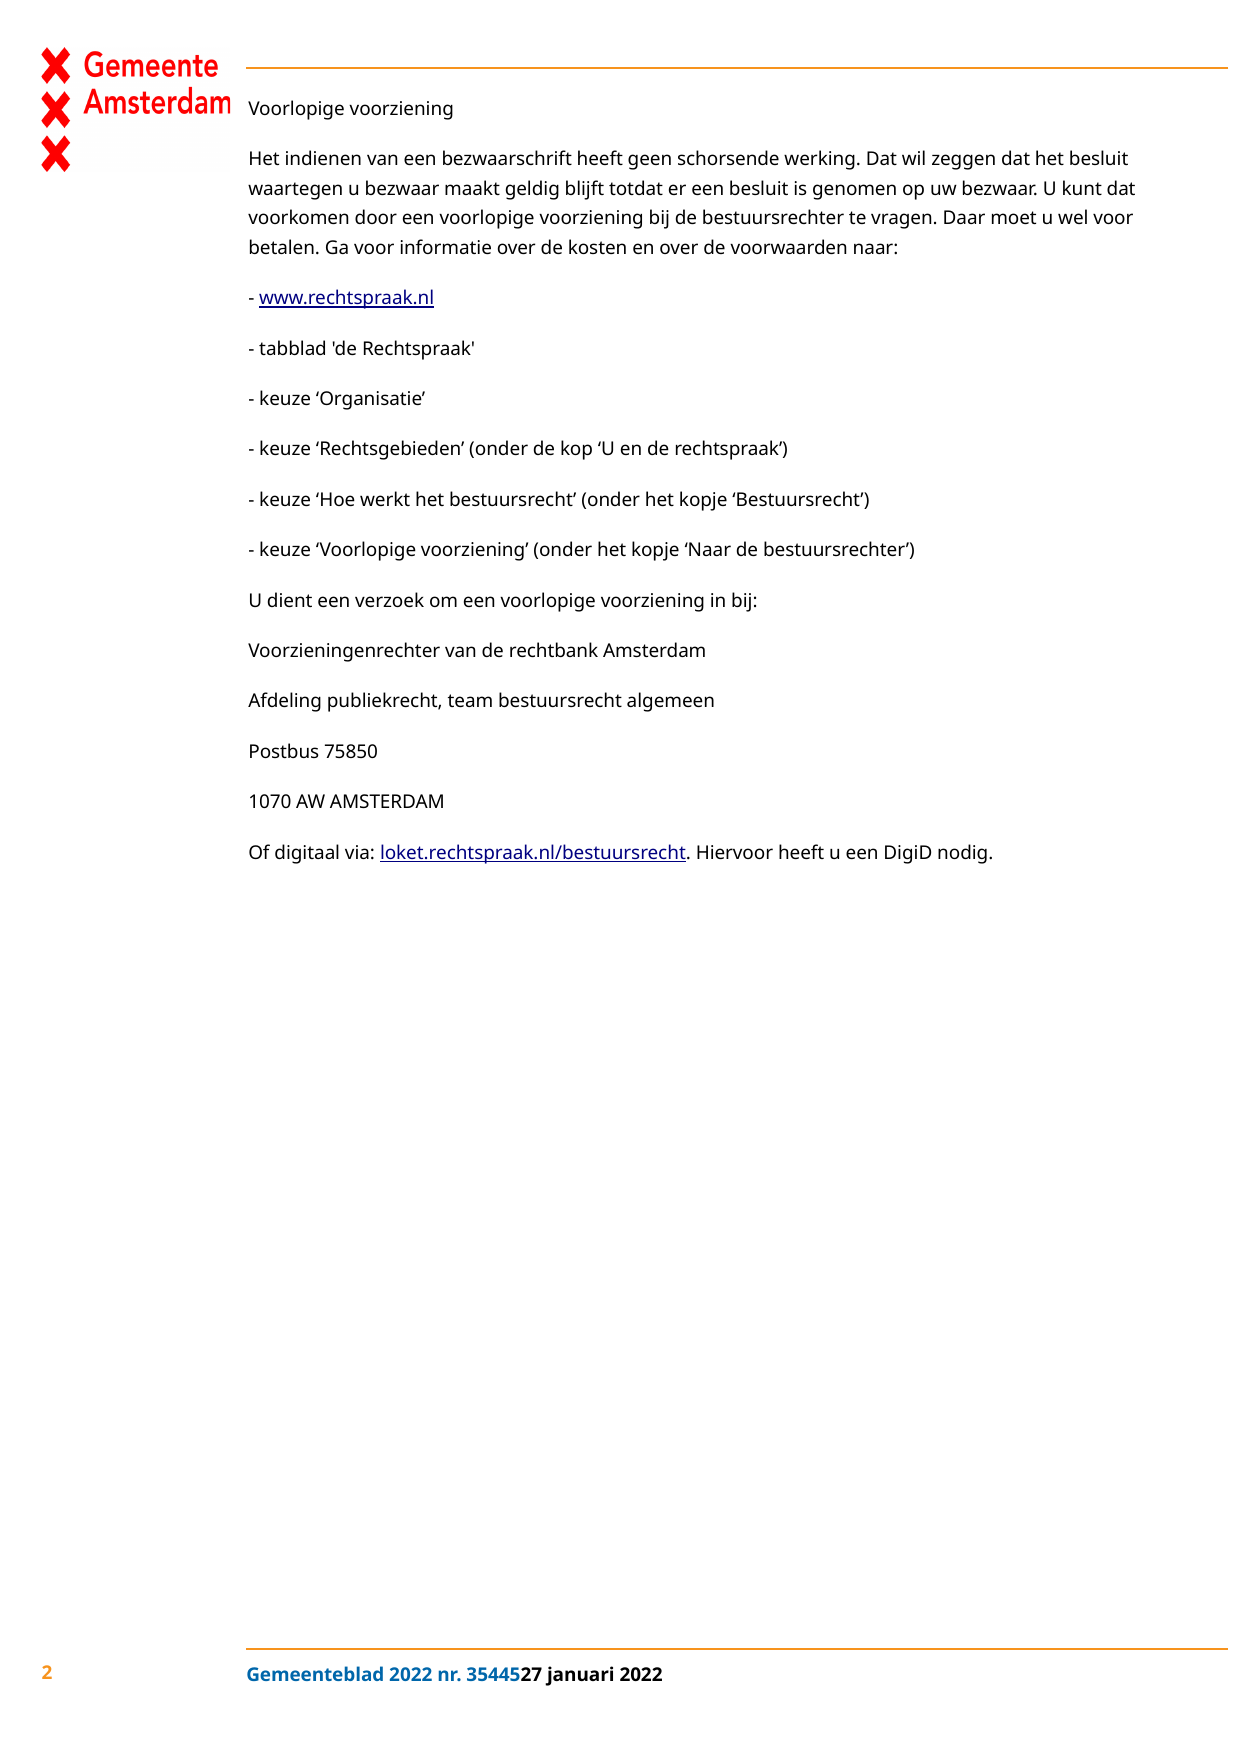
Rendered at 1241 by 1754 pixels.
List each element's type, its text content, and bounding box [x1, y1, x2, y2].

text 1070 AW AMSTERDAM [248, 788, 1152, 814]
text - www.rechtspraak.nl [248, 284, 1152, 310]
text Het indienen van een bezwaarschrift heeft geen schorsende werking. Dat wil zeggen dat het besluit waartegen u bezwaar maakt geldig blijft totdat er een besluit is genomen op uw bezwaar. U kunt dat voorkomen door een voorlopige voorziening bij de bestuursrechter te vragen. Daar moet u wel voor betalen. Ga voor informatie over de kosten en over de voorwaarden naar: [248, 145, 1152, 260]
text Postbus 75850 [248, 738, 1152, 764]
picture [41, 47, 231, 172]
text Afdeling publiekrecht, team bestuursrecht algemeen [248, 688, 1152, 713]
text - keuze ‘Rechtsgebieden’ (onder de kop ‘U en de rechtspraak’) [248, 436, 1152, 461]
text Of digitaal via: loket.rechtspraak.nl/bestuursrecht. Hiervoor heeft u een DigiD nodig. [248, 839, 1152, 865]
text - keuze ‘Hoe werkt het bestuursrecht’ (onder het kopje ‘Bestuursrecht’) [248, 486, 1152, 512]
text - keuze ‘Organisatie’ [248, 385, 1152, 411]
text - keuze ‘Voorlopige voorziening’ (onder het kopje ‘Naar de bestuursrechter’) [248, 536, 1152, 562]
text Voorzieningenrechter van de rechtbank Amsterdam [248, 637, 1152, 663]
text U dient een verzoek om een voorlopige voorziening in bij: [248, 587, 1152, 613]
text Voorlopige voorziening [248, 95, 1152, 121]
text - tabblad 'de Rechtspraak' [248, 335, 1152, 361]
